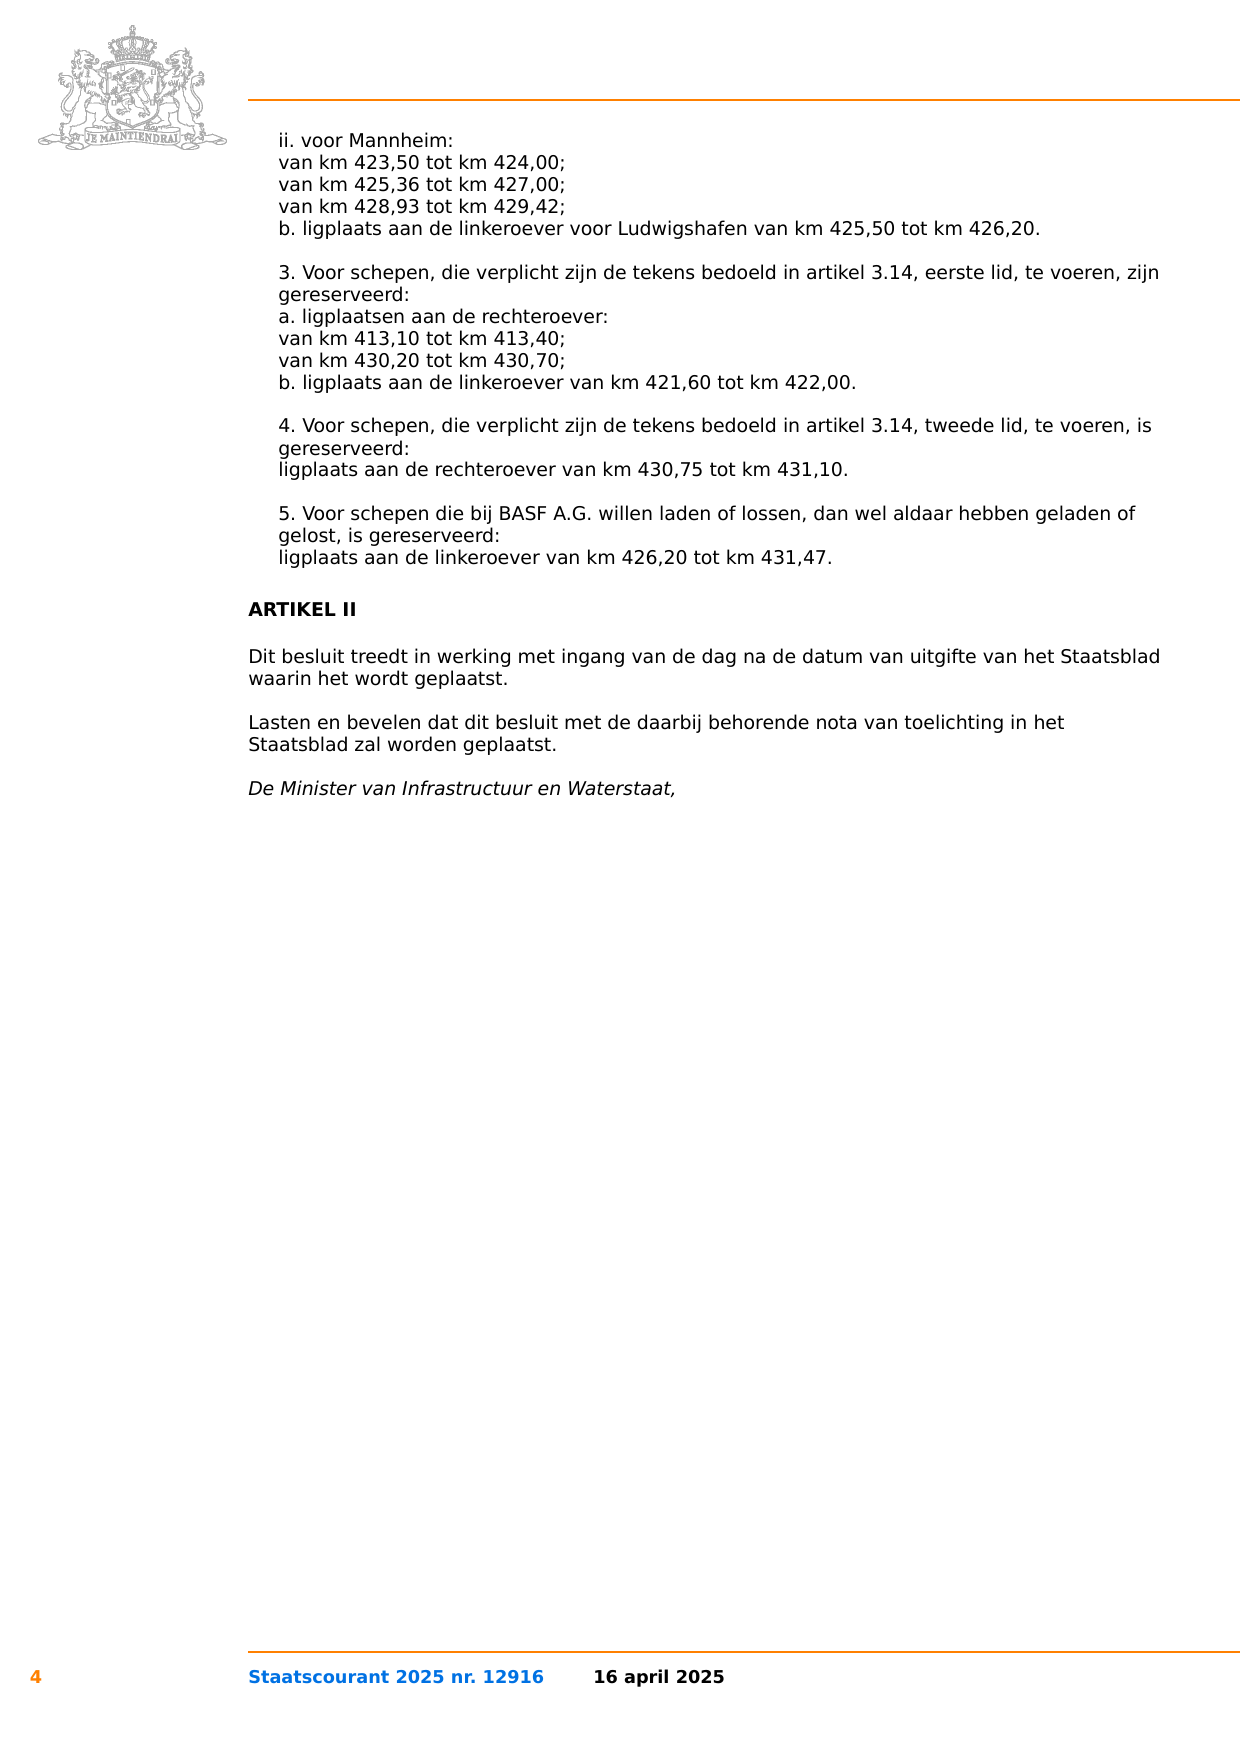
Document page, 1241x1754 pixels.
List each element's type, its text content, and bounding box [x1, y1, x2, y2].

text van km 428,93 tot km 429,42; [278, 196, 1163, 218]
text van km 413,10 tot km 413,40; [278, 328, 1163, 349]
text Lasten en bevelen dat dit besluit met de daarbij behorende nota van toelichting in het Staatsblad zal worden geplaatst. [248, 712, 1163, 756]
text 4. Voor schepen, die verplicht zijn de tekens bedoeld in artikel 3.14, tweede lid, te voeren, is gereserveerd: [278, 415, 1163, 459]
text van km 430,20 tot km 430,70; [278, 349, 1163, 372]
text De Minister van Infrastructuur en Waterstaat, [248, 778, 1163, 800]
text b. ligplaats aan de linkeroever van km 421,60 tot km 422,00. [278, 372, 1163, 393]
text a. ligplaatsen aan de rechteroever: [278, 306, 1163, 328]
text 3. Voor schepen, die verplicht zijn de tekens bedoeld in artikel 3.14, eerste lid, te voeren, zijn gereserveerd: [278, 262, 1163, 306]
subtitle ARTIKEL II [248, 599, 1163, 621]
text Dit besluit treedt in werking met ingang van de dag na de datum van uitgifte van het Staatsblad waarin het wordt geplaatst. [248, 646, 1163, 690]
text ii. voor Mannheim: [278, 130, 1163, 152]
text van km 423,50 tot km 424,00; [278, 152, 1163, 174]
text b. ligplaats aan de linkeroever voor Ludwigshafen van km 425,50 tot km 426,20. [278, 218, 1163, 240]
text ligplaats aan de rechteroever van km 430,75 tot km 431,10. [278, 459, 1163, 481]
text 5. Voor schepen die bij BASF A.G. willen laden of lossen, dan wel aldaar hebben geladen of gelost, is gereserveerd: [278, 503, 1163, 547]
text ligplaats aan de linkeroever van km 426,20 tot km 431,47. [278, 547, 1163, 569]
text van km 425,36 tot km 427,00; [278, 174, 1163, 196]
picture [38, 25, 227, 150]
